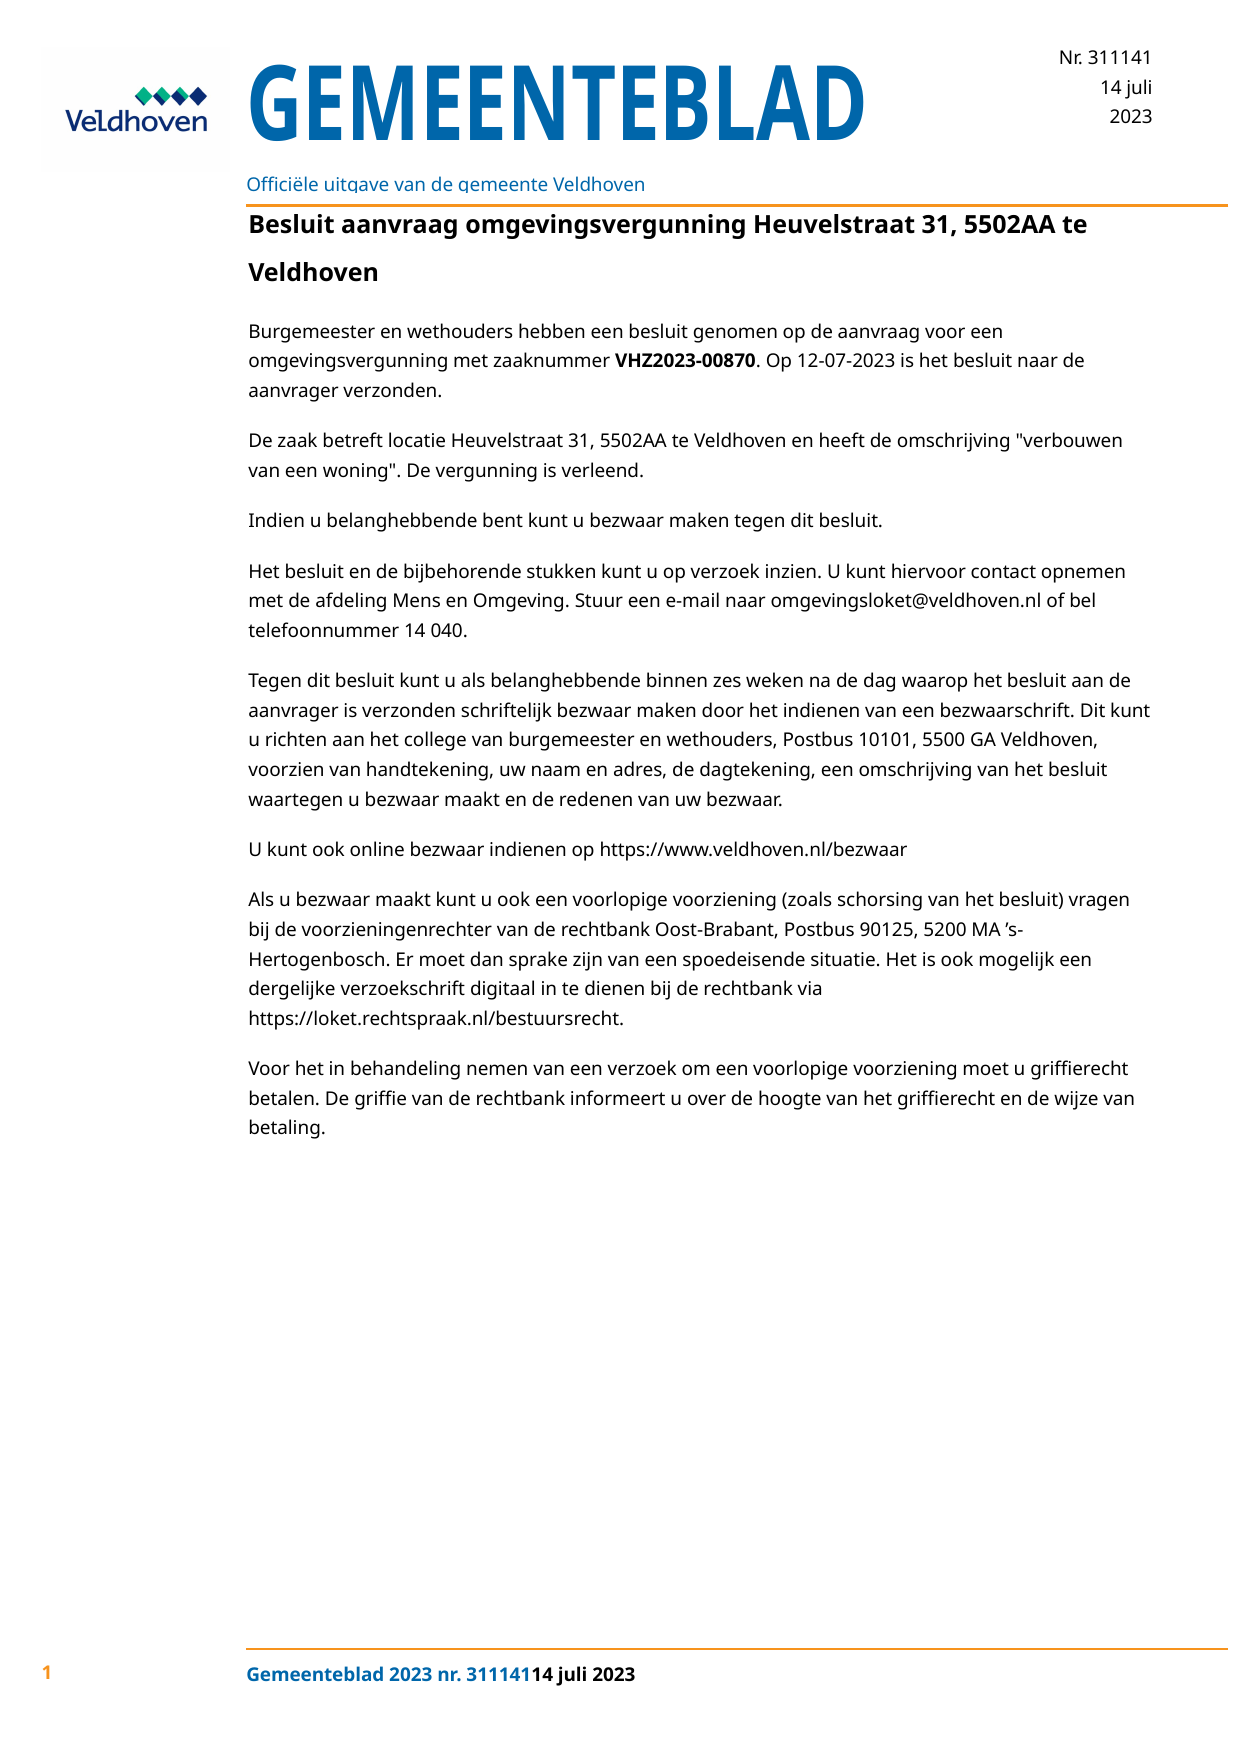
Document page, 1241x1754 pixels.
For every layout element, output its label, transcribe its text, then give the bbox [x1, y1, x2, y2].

text U kunt ook online bezwaar indienen op https://www.veldhoven.nl/bezwaar [248, 836, 1152, 862]
text Voor het in behandeling nemen van een verzoek om een voorlopige voorziening moet u griffierecht betalen. De griffie van de rechtbank informeert u over de hoogte van het griffierecht en de wijze van betaling. [248, 1055, 1152, 1140]
text Burgemeester en wethouders hebben een besluit genomen op de aanvraag voor een omgevingsvergunning met zaaknummer VHZ2023-00870. Op 12-07-2023 is het besluit naar de aanvrager verzonden. [248, 318, 1152, 403]
text Besluit aanvraag omgevingsvergunning Heuvelstraat 31, 5502AA te Veldhoven [248, 207, 1152, 288]
text De zaak betreft locatie Heuvelstraat 31, 5502AA te Veldhoven en heeft de omschrijving "verbouwen van een woning". De vergunning is verleend. [248, 427, 1152, 483]
text Indien u belanghebbende bent kunt u bezwaar maken tegen dit besluit. [248, 507, 1152, 533]
text Als u bezwaar maakt kunt u ook een voorlopige voorziening (zoals schorsing van het besluit) vragen bij de voorzieningenrechter van de rechtbank Oost-Brabant, Postbus 90125, 5200 MA ’s-Hertogenbosch. Er moet dan sprake zijn van een spoedeisende situatie. Het is ook mogelijk een dergelijke verzoekschrift digitaal in te dienen bij de rechtbank via https://loket.rechtspraak.nl/bestuursrecht. [248, 887, 1152, 1031]
picture [41, 47, 231, 172]
text Tegen dit besluit kunt u als belanghebbende binnen zes weken na de dag waarop het besluit aan de aanvrager is verzonden schriftelijk bezwaar maken door het indienen van een bezwaarschrift. Dit kunt u richten aan het college van burgemeester en wethouders, Postbus 10101, 5500 GA Veldhoven, voorzien van handtekening, uw naam en adres, de dagtekening, een omschrijving van het besluit waartegen u bezwaar maakt en de redenen van uw bezwaar. [248, 667, 1152, 812]
text Het besluit en de bijbehorende stukken kunt u op verzoek inzien. U kunt hiervoor contact opnemen met de afdeling Mens en Omgeving. Stuur een e-mail naar omgevingsloket@veldhoven.nl of bel telefoonnummer 14 040. [248, 558, 1152, 643]
